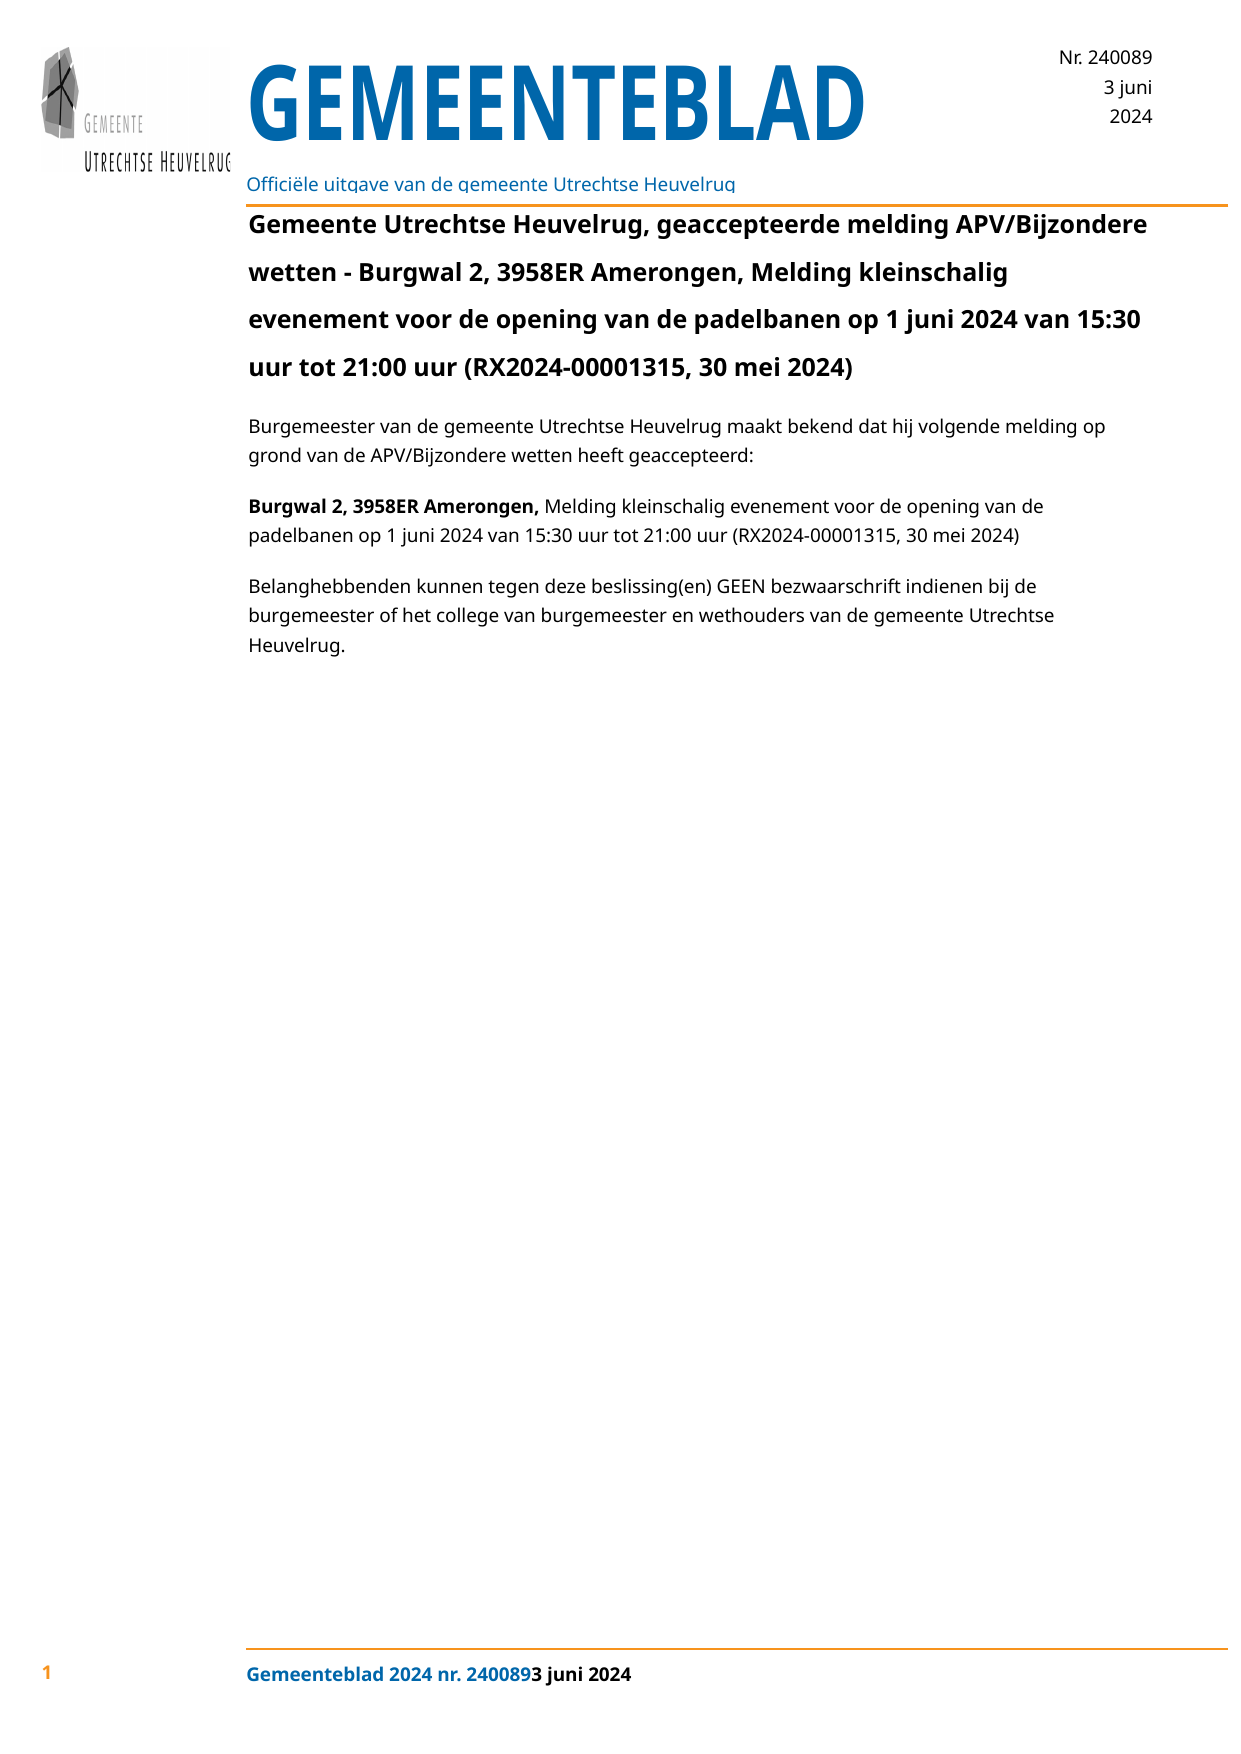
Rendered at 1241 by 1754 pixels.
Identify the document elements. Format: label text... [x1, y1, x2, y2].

text Burgemeester van de gemeente Utrechtse Heuvelrug maakt bekend dat hij volgende melding op grond van de APV/Bijzondere wetten heeft geaccepteerd: [248, 413, 1152, 468]
picture [41, 47, 231, 172]
text Burgwal 2, 3958ER Amerongen, Melding kleinschalig evenement voor de opening van de padelbanen op 1 juni 2024 van 15:30 uur tot 21:00 uur (RX2024-00001315, 30 mei 2024) [248, 493, 1152, 548]
text Belanghebbenden kunnen tegen deze beslissing(en) GEEN bezwaarschrift indienen bij de burgemeester of het college van burgemeester en wethouders van de gemeente Utrechtse Heuvelrug. [248, 573, 1152, 658]
text Gemeente Utrechtse Heuvelrug, geaccepteerde melding APV/Bijzondere wetten - Burgwal 2, 3958ER Amerongen, Melding kleinschalig evenement voor de opening van de padelbanen op 1 juni 2024 van 15:30 uur tot 21:00 uur (RX2024-00001315, 30 mei 2024) [248, 207, 1152, 384]
